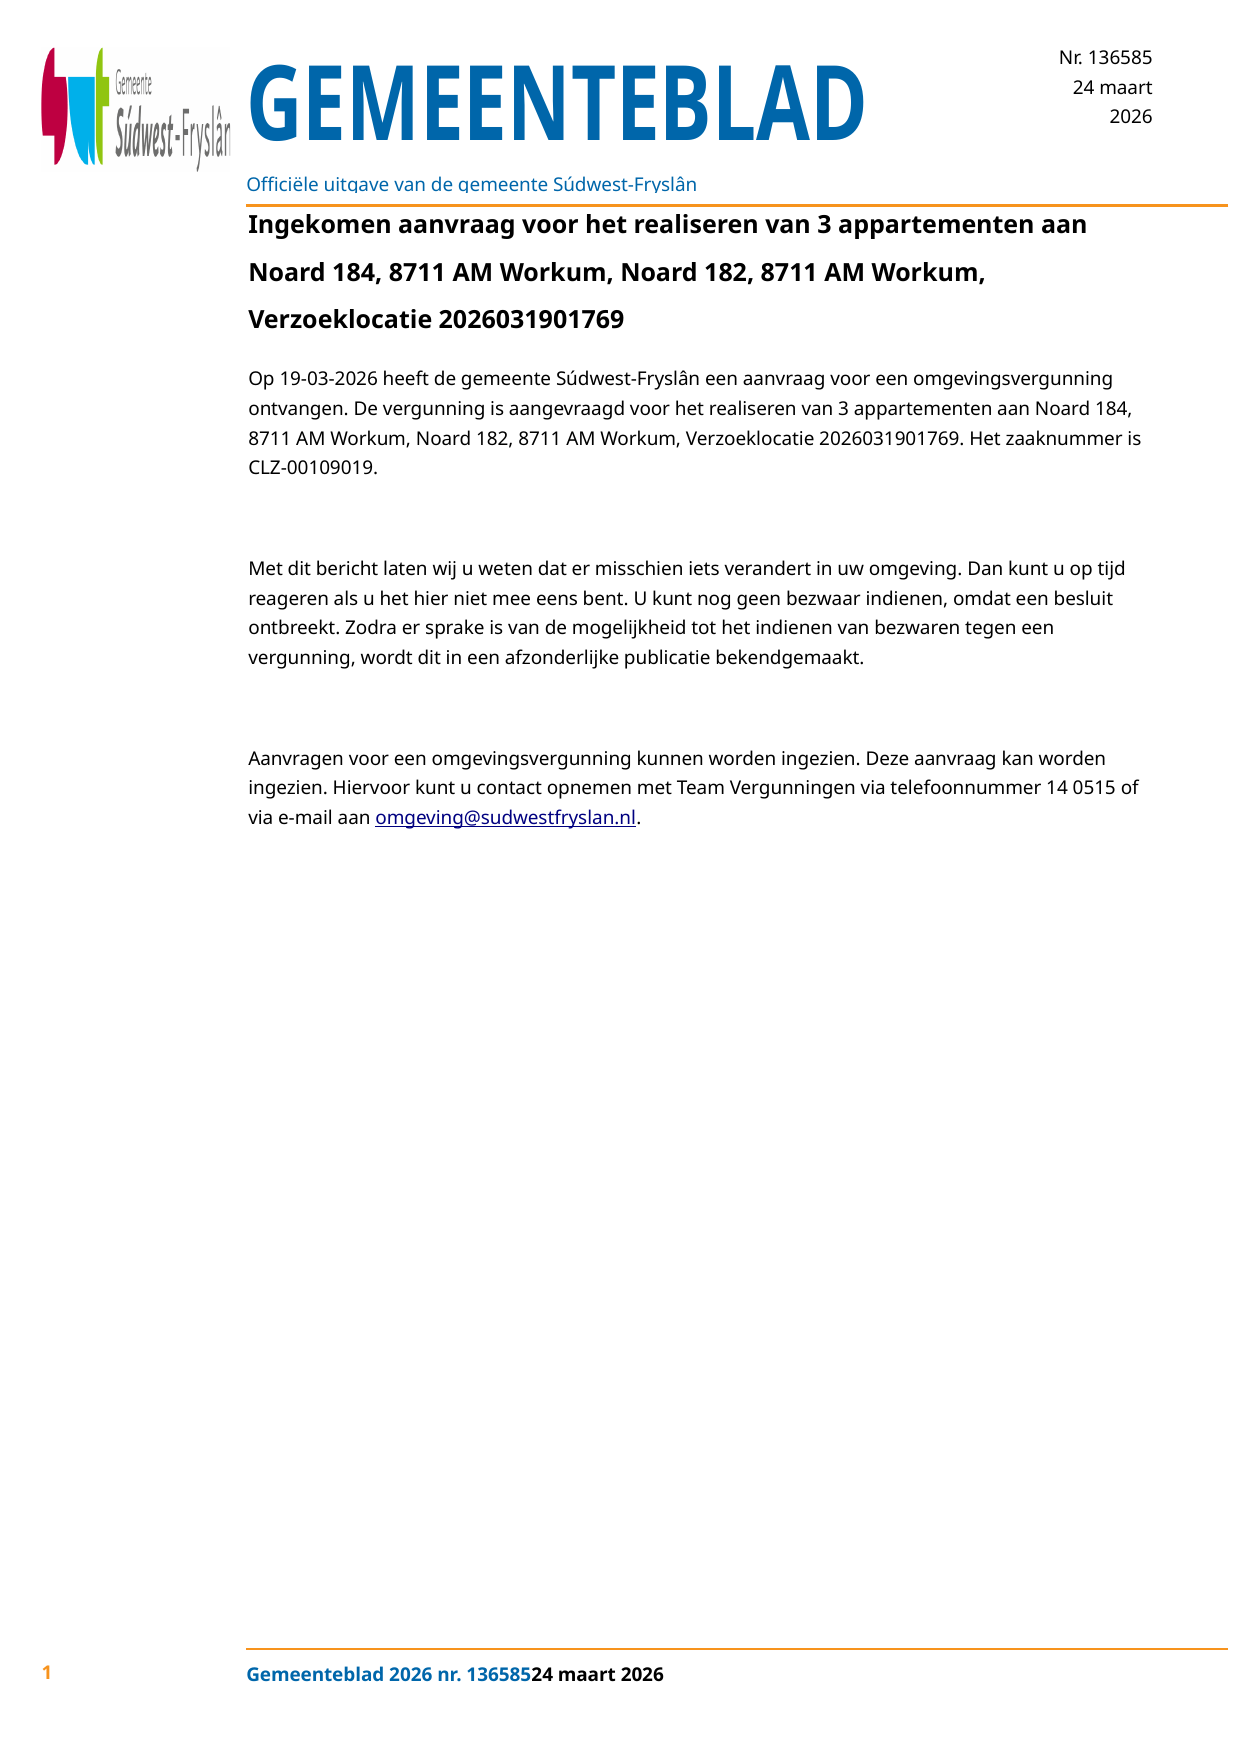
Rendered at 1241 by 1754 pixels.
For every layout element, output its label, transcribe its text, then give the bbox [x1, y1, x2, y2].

text Met dit bericht laten wij u weten dat er misschien iets verandert in uw omgeving. Dan kunt u op tijd reageren als u het hier niet mee eens bent. U kunt nog geen bezwaar indienen, omdat een besluit ontbreekt. Zodra er sprake is van de mogelijkheid tot het indienen van bezwaren tegen een vergunning, wordt dit in een afzonderlijke publicatie bekendgemaakt. [248, 555, 1152, 669]
text Op 19-03-2026 heeft de gemeente Súdwest-Fryslân een aanvraag voor een omgevingsvergunning ontvangen. De vergunning is aangevraagd voor het realiseren van 3 appartementen aan Noard 184, 8711 AM Workum, Noard 182, 8711 AM Workum, Verzoeklocatie 2026031901769. Het zaaknummer is CLZ-00109019. [248, 366, 1152, 480]
picture [41, 47, 231, 172]
text Ingekomen aanvraag voor het realiseren van 3 appartementen aan Noard 184, 8711 AM Workum, Noard 182, 8711 AM Workum, Verzoeklocatie 2026031901769 [248, 207, 1152, 336]
text Aanvragen voor een omgevingsvergunning kunnen worden ingezien. Deze aanvraag kan worden ingezien. Hiervoor kunt u contact opnemen met Team Vergunningen via telefoonnummer 14 0515 of via e-mail aan omgeving@sudwestfryslan.nl. [248, 745, 1152, 829]
